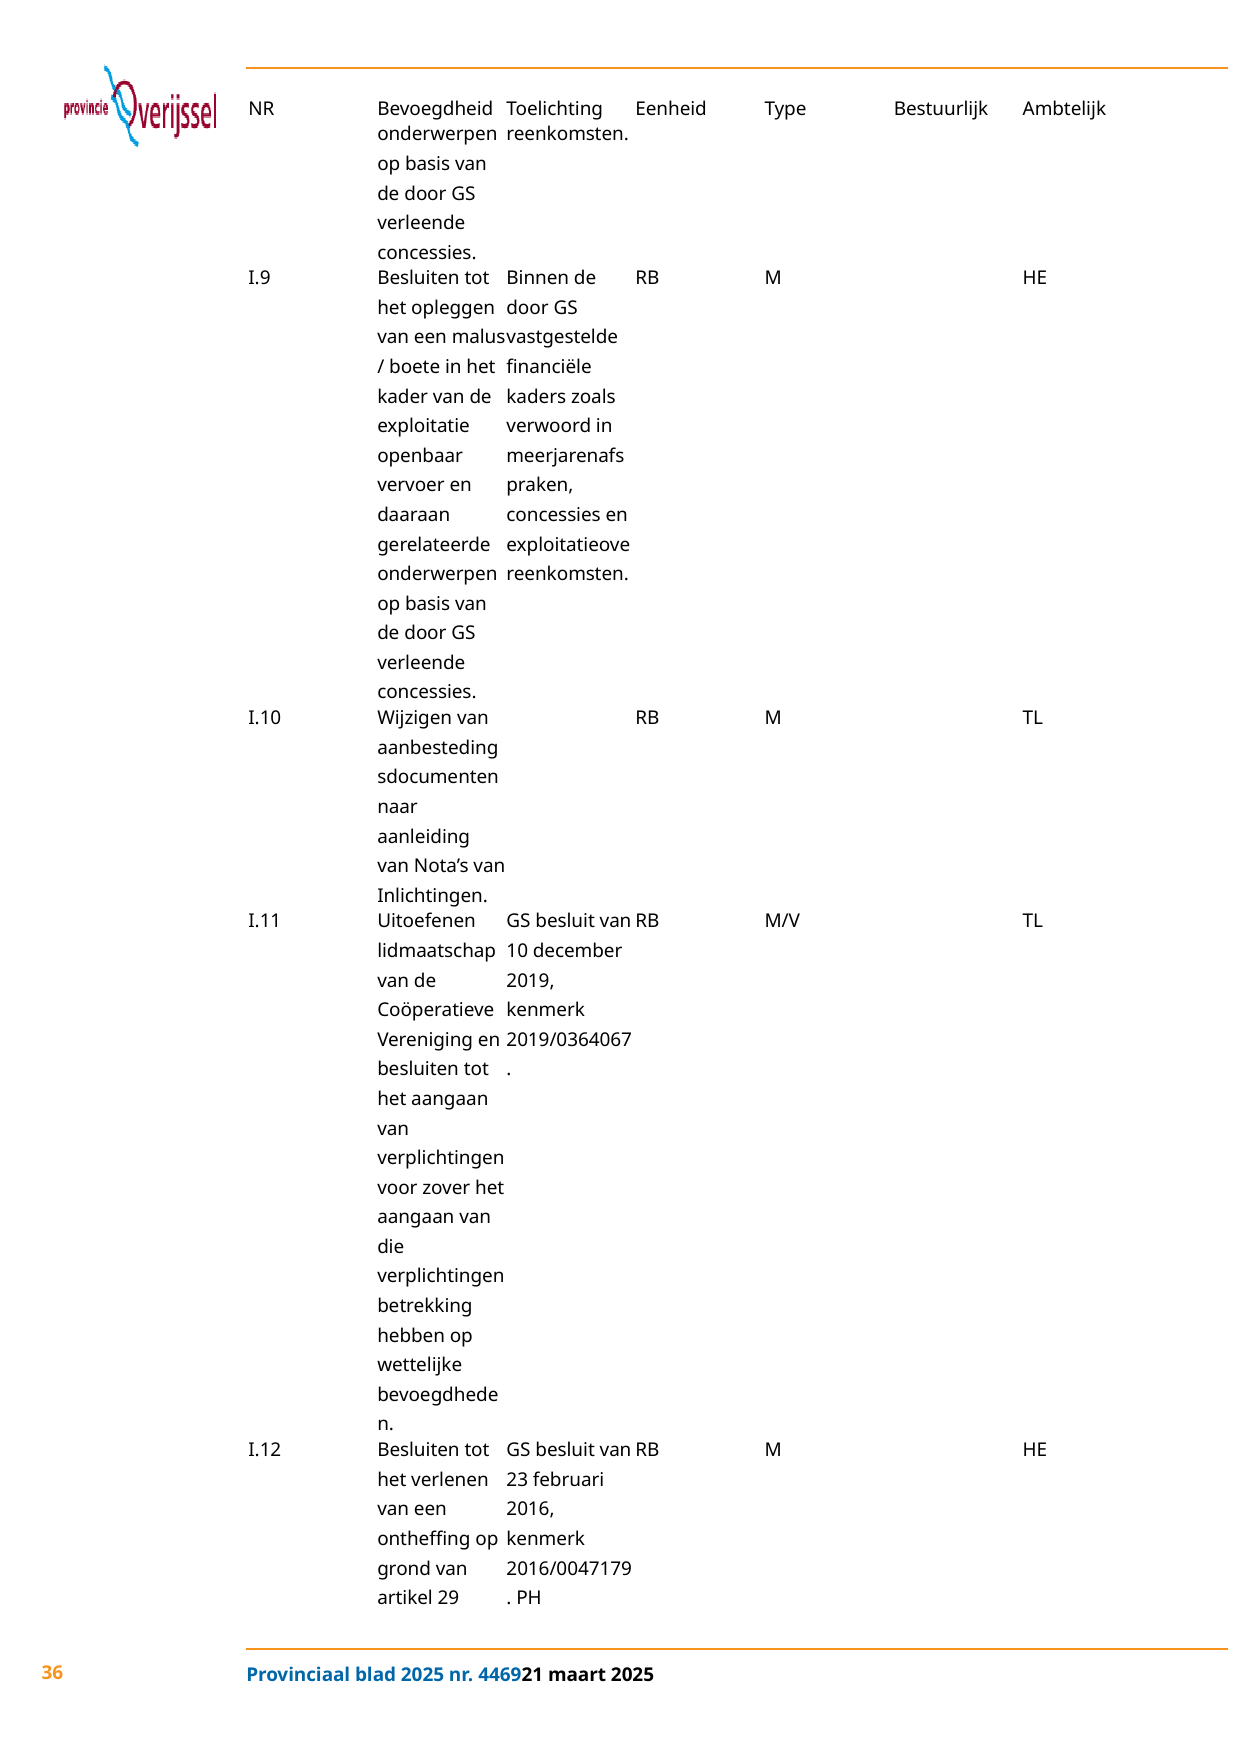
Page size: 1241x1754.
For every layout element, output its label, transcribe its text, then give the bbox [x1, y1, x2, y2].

table_cell RB [635, 1436, 764, 1610]
table_cell TL [1023, 705, 1152, 908]
table_cell reenkomsten. [506, 121, 635, 264]
table_cell onderwerpen op basis van de door GS verleende concessies. [377, 121, 506, 264]
table_cell Uitoefenen lidmaatschap van de Coöperatieve Vereniging en besluiten tot het aangaan van verplichtingen voor zover het aangaan van die verplichtingen betrekking hebben op wettelijke bevoegdheden. [377, 908, 506, 1436]
table_cell Binnen de door GS vastgestelde financiële kaders zoals verwoord in meerjarenafspraken, concessies en exploitatieovereenkomsten. [506, 265, 635, 704]
table_cell HE [1023, 1436, 1152, 1610]
table_cell [894, 705, 1022, 908]
table_cell I.11 [248, 908, 377, 1436]
table_header Eenheid [635, 95, 764, 121]
table_cell [894, 265, 1022, 704]
table_cell GS besluit van 23 februari 2016, kenmerk 2016/0047179. PH [506, 1436, 635, 1610]
table_cell RB [635, 265, 764, 704]
table_header Bevoegdheid [377, 95, 506, 121]
table_cell M [764, 1436, 893, 1610]
table_cell GS besluit van 10 december 2019, kenmerk 2019/0364067. [506, 908, 635, 1436]
table_cell Wijzigen van aanbestedingsdocumenten naar aanleiding van Nota’s van Inlichtingen. [377, 705, 506, 908]
table_cell Besluiten tot het verlenen van een ontheffing op grond van artikel 29 [377, 1436, 506, 1610]
table_cell RB [635, 908, 764, 1436]
table_cell [248, 121, 377, 264]
table_cell [894, 1436, 1022, 1610]
table_header Bestuurlijk [894, 95, 1022, 121]
table_cell I.12 [248, 1436, 377, 1610]
table_cell I.10 [248, 705, 377, 908]
table_cell [1023, 121, 1152, 264]
table_cell TL [1023, 908, 1152, 1436]
table_cell [635, 121, 764, 264]
table_cell M [764, 705, 893, 908]
table_cell [894, 121, 1022, 264]
table_cell Besluiten tot het opleggen van een malus / boete in het kader van de exploitatie openbaar vervoer en daaraan gerelateerde onderwerpen op basis van de door GS verleende concessies. [377, 265, 506, 704]
table_header Type [764, 95, 893, 121]
table_header NR [248, 95, 377, 121]
table_cell [764, 121, 893, 264]
table_cell [506, 705, 635, 908]
picture [41, 47, 231, 172]
table_cell RB [635, 705, 764, 908]
table_header Toelichting [506, 95, 635, 121]
table_cell I.9 [248, 265, 377, 704]
table_cell M [764, 265, 893, 704]
table_cell [894, 908, 1022, 1436]
table_header Ambtelijk [1023, 95, 1152, 121]
table_cell HE [1023, 265, 1152, 704]
table_cell M/V [764, 908, 893, 1436]
